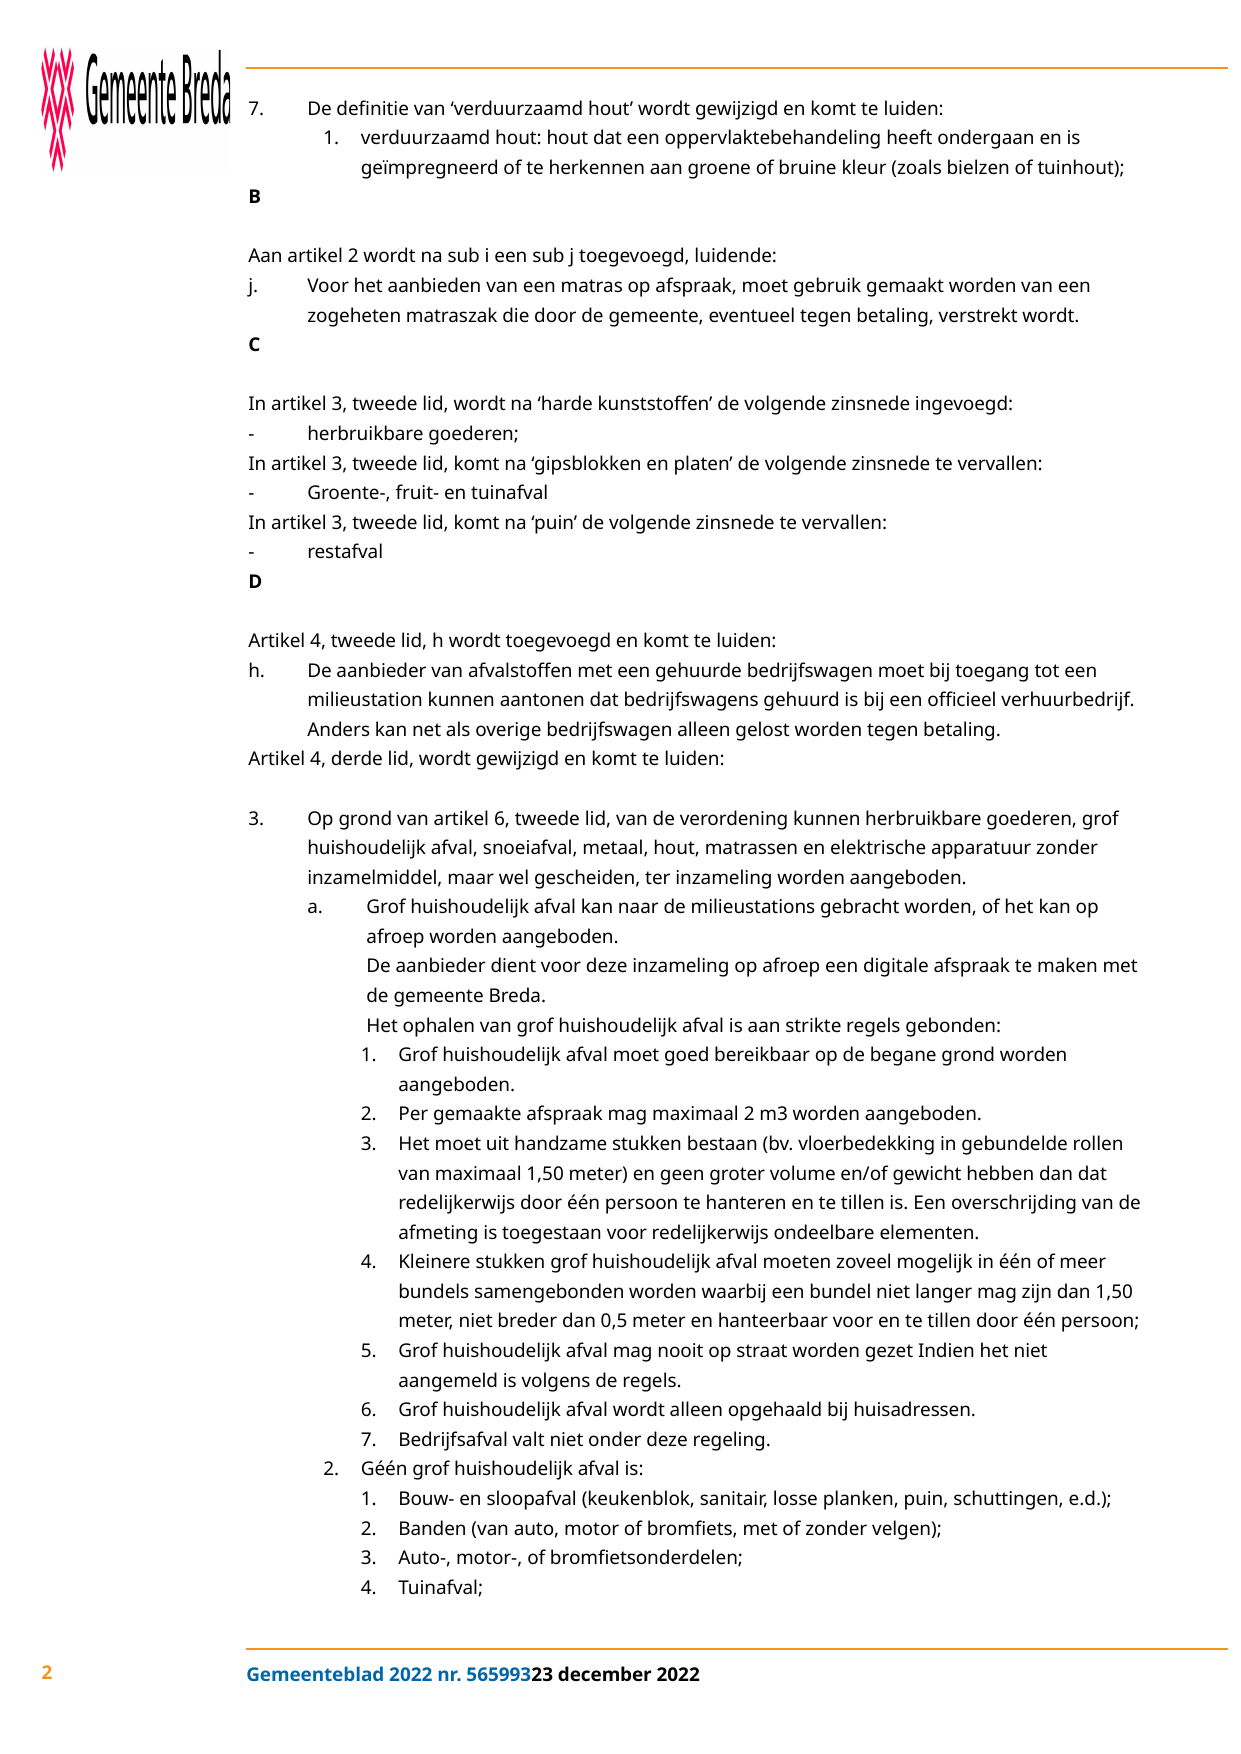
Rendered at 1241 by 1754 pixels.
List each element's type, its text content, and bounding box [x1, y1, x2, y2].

text In artikel 3, tweede lid, komt na ‘puin’ de volgende zinsnede te vervallen: [248, 509, 1152, 535]
list Grof huishoudelijk afval moet goed bereikbaar op de begane grond worden aangeboden. [361, 1041, 1152, 1097]
list Groente-, fruit- en tuinafval [248, 479, 1152, 505]
text Artikel 4, tweede lid, h wordt toegevoegd en komt te luiden: [248, 627, 1152, 653]
list Grof huishoudelijk afval kan naar de milieustations gebracht worden, of het kan op afroep worden aangeboden. [307, 893, 1152, 949]
list Kleinere stukken grof huishoudelijk afval moeten zoveel mogelijk in één of meer bundels samengebonden worden waarbij een bundel niet langer mag zijn dan 1,50 meter, niet breder dan 0,5 meter en hanteerbaar voor en te tillen door één persoon; [361, 1248, 1152, 1333]
list Banden (van auto, motor of bromfiets, met of zonder velgen); [361, 1515, 1152, 1541]
list restafval [248, 538, 1152, 564]
text In artikel 3, tweede lid, komt na ‘gipsblokken en platen’ de volgende zinsnede te vervallen: [248, 450, 1152, 476]
text Artikel 4, derde lid, wordt gewijzigd en komt te luiden: [248, 746, 1152, 771]
text B [248, 183, 1152, 209]
list Bedrijfsafval valt niet onder deze regeling. [361, 1426, 1152, 1452]
list Tuinafval; [361, 1574, 1152, 1600]
list Grof huishoudelijk afval mag nooit op straat worden gezet Indien het niet aangemeld is volgens de regels. [361, 1337, 1152, 1393]
list Grof huishoudelijk afval wordt alleen opgehaald bij huisadressen. [361, 1396, 1152, 1422]
list Auto-, motor-, of bromfietsonderdelen; [361, 1544, 1152, 1570]
list Géén grof huishoudelijk afval is: [323, 1456, 1152, 1481]
list De aanbieder van afvalstoffen met een gehuurde bedrijfswagen moet bij toegang tot een milieustation kunnen aantonen dat bedrijfswagens gehuurd is bij een officieel verhuurbedrijf. Anders kan net als overige bedrijfswagen alleen gelost worden tegen betaling. [248, 657, 1152, 742]
list herbruikbare goederen; [248, 420, 1152, 446]
list De definitie van ‘verduurzaamd hout’ wordt gewijzigd en komt te luiden: [248, 95, 1152, 121]
list Het moet uit handzame stukken bestaan (bv. vloerbedekking in gebundelde rollen van maximaal 1,50 meter) en geen groter volume en/of gewicht hebben dan dat redelijkerwijs door één persoon te hanteren en te tillen is. Een overschrijding van de afmeting is toegestaan voor redelijkerwijs ondeelbare elementen. [361, 1130, 1152, 1245]
text C [248, 331, 1152, 357]
list De aanbieder dient voor deze inzameling op afroep een digitale afspraak te maken met de gemeente Breda. [307, 953, 1152, 1008]
list verduurzaamd hout: hout dat een oppervlaktebehandeling heeft ondergaan en is geïmpregneerd of te herkennen aan groene of bruine kleur (zoals bielzen of tuinhout); [323, 124, 1152, 180]
list Op grond van artikel 6, tweede lid, van de verordening kunnen herbruikbare goederen, grof huishoudelijk afval, snoeiafval, metaal, hout, matrassen en elektrische apparatuur zonder inzamelmiddel, maar wel gescheiden, ter inzameling worden aangeboden. [248, 805, 1152, 890]
list Per gemaakte afspraak mag maximaal 2 m3 worden aangeboden. [361, 1101, 1152, 1126]
list Bouw- en sloopafval (keukenblok, sanitair, losse planken, puin, schuttingen, e.d.); [361, 1485, 1152, 1511]
text In artikel 3, tweede lid, wordt na ‘harde kunststoffen’ de volgende zinsnede ingevoegd: [248, 391, 1152, 416]
list Voor het aanbieden van een matras op afspraak, moet gebruik gemaakt worden van een zogeheten matraszak die door de gemeente, eventueel tegen betaling, verstrekt wordt. [248, 272, 1152, 328]
text Aan artikel 2 wordt na sub i een sub j toegevoegd, luidende: [248, 243, 1152, 268]
list Het ophalen van grof huishoudelijk afval is aan strikte regels gebonden: [307, 1012, 1152, 1038]
text D [248, 568, 1152, 594]
picture [41, 47, 231, 172]
